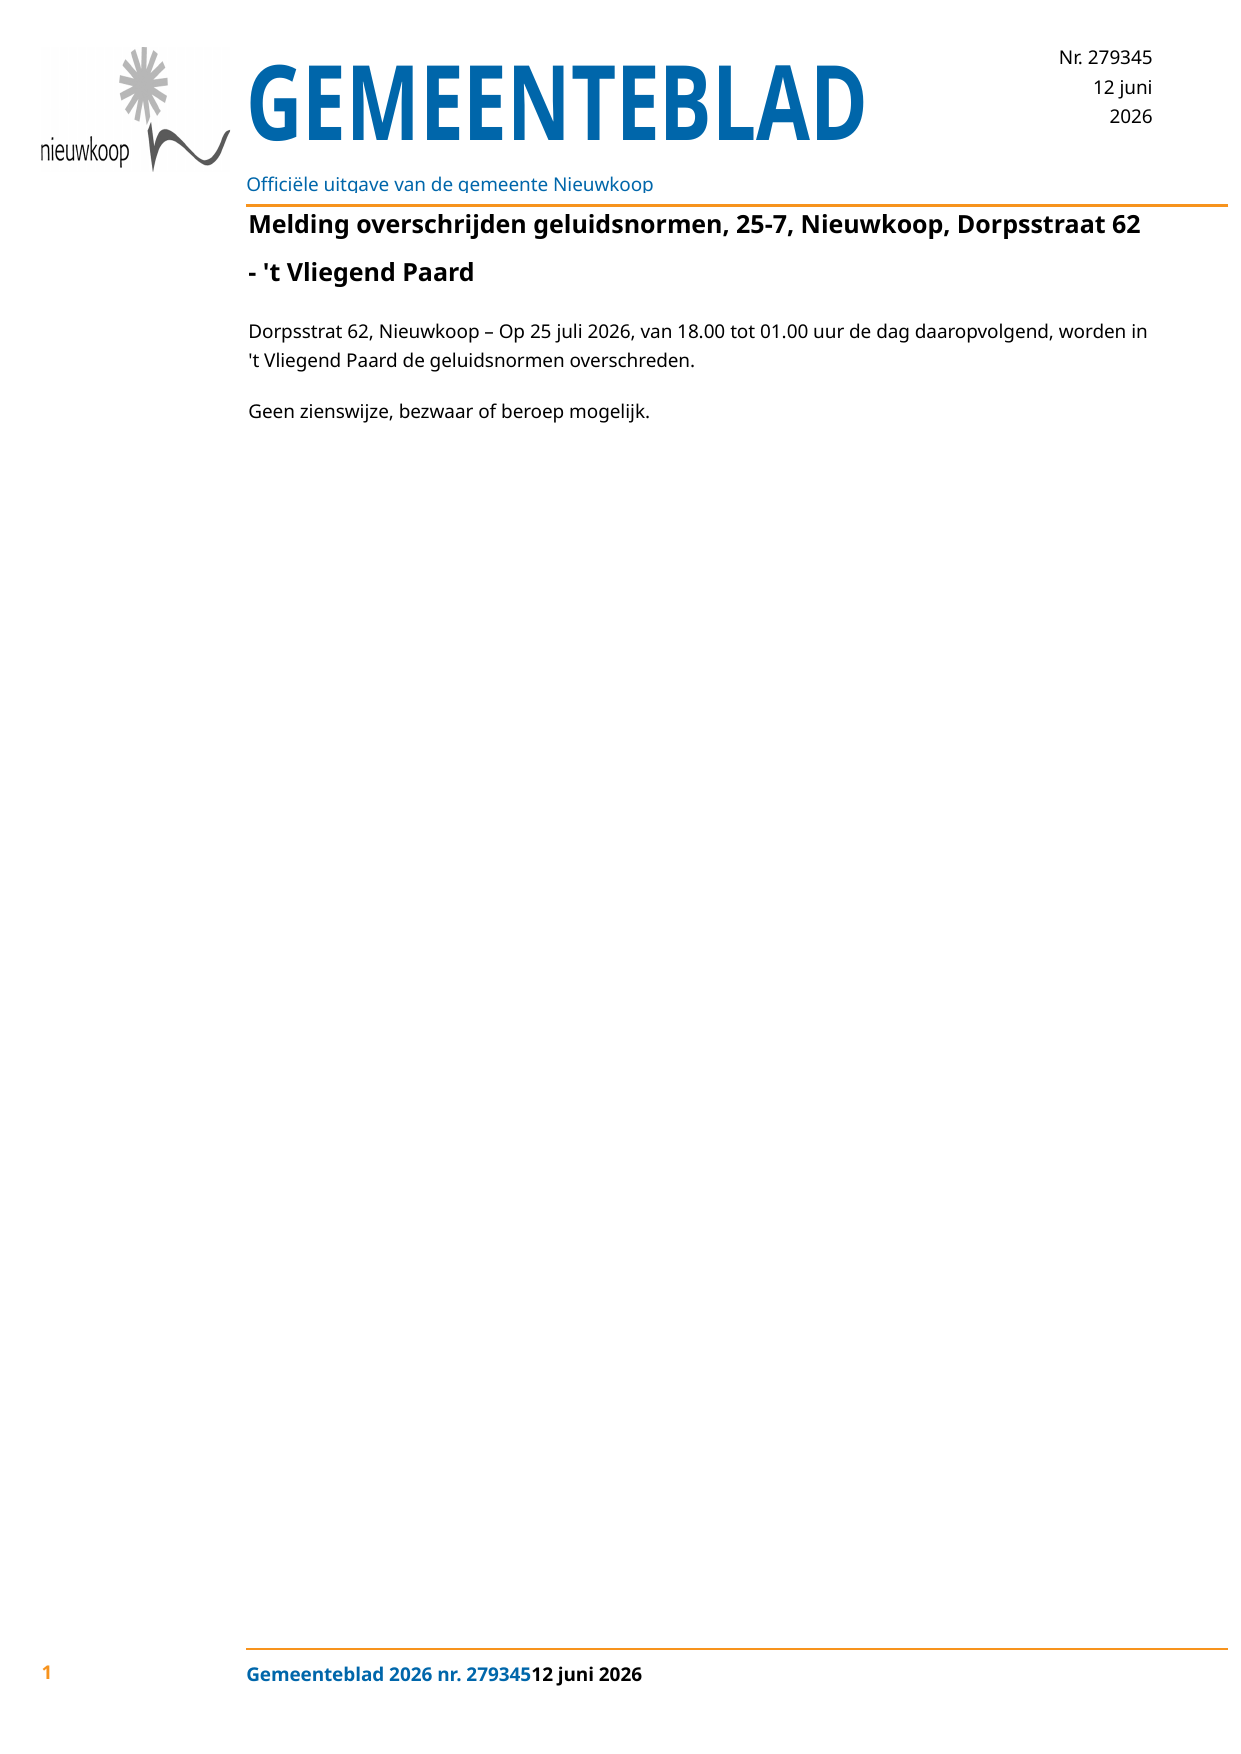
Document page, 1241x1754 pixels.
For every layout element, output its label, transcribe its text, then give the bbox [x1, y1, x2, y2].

text Melding overschrijden geluidsnormen, 25-7, Nieuwkoop, Dorpsstraat 62 - 't Vliegend Paard [248, 207, 1152, 288]
text Dorpsstrat 62, Nieuwkoop – Op 25 juli 2026, van 18.00 tot 01.00 uur de dag daaropvolgend, worden in 't Vliegend Paard de geluidsnormen overschreden. [248, 318, 1152, 373]
picture [41, 47, 231, 172]
text Geen zienswijze, bezwaar of beroep mogelijk. [248, 398, 1152, 424]
